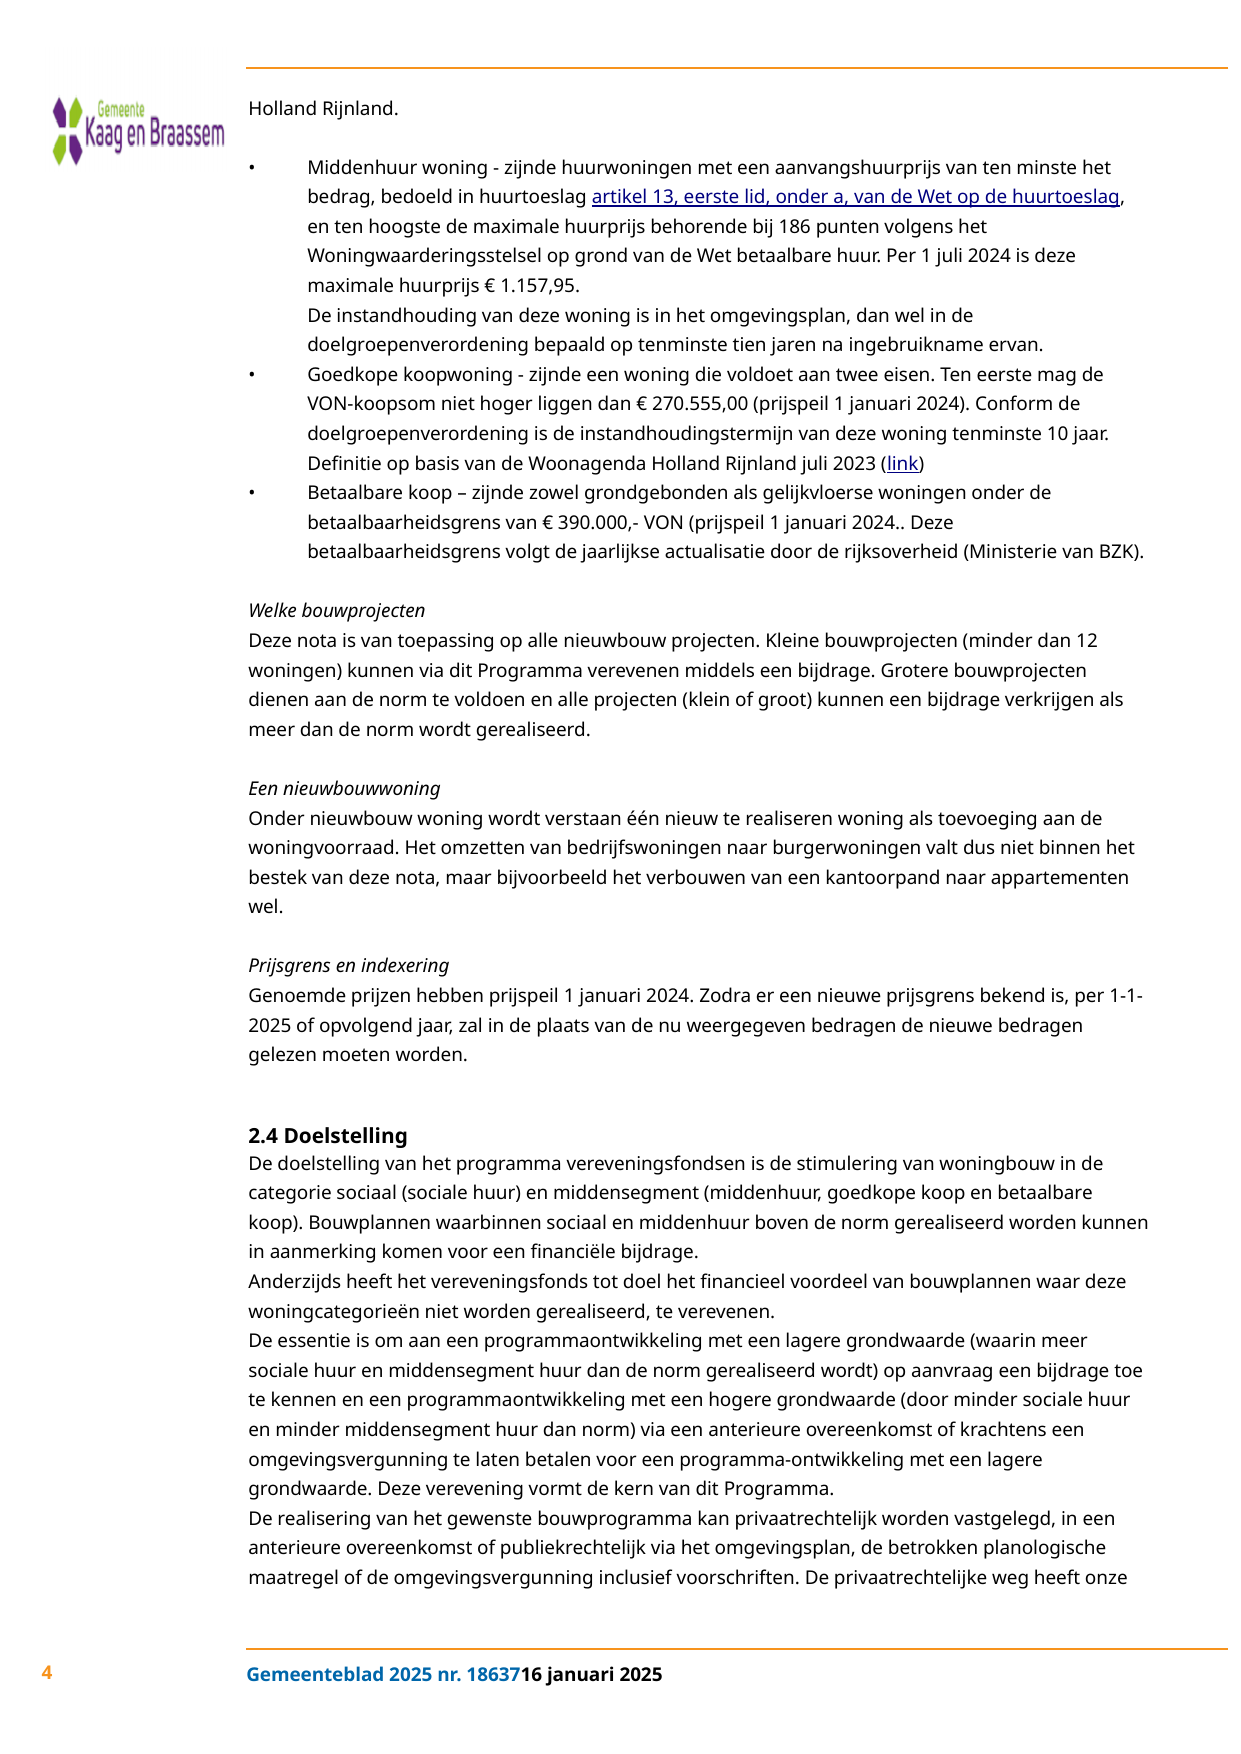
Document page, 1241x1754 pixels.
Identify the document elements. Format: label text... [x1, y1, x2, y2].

list De instandhouding van deze woning is in het omgevingsplan, dan wel in de doelgroepenverordening bepaald op tenminste tien jaren na ingebruikname ervan. [248, 302, 1152, 357]
picture [41, 47, 231, 172]
list Goedkope koopwoning - zijnde een woning die voldoet aan twee eisen. Ten eerste mag de VON-koopsom niet hoger liggen dan € 270.555,00 (prijspeil 1 januari 2024). Conform de doelgroepenverordening is de instandhoudingstermijn van deze woning tenminste 10 jaar. Definitie op basis van de Woonagenda Holland Rijnland juli 2023 (link) [248, 361, 1152, 476]
text 2.4 Doelstelling [248, 1121, 1152, 1150]
text Anderzijds heeft het vereveningsfonds tot doel het financieel voordeel van bouwplannen waar deze woningcategorieën niet worden gerealiseerd, te verevenen. [248, 1268, 1152, 1323]
text Prijsgrens en indexering [248, 953, 1152, 978]
list Betaalbare koop – zijnde zowel grondgebonden als gelijkvloerse woningen onder de betaalbaarheidsgrens van € 390.000,- VON (prijspeil 1 januari 2024.. Deze betaalbaarheidsgrens volgt de jaarlijkse actualisatie door de rijksoverheid (Ministerie van BZK). [248, 479, 1152, 564]
text Een nieuwbouwwoning [248, 775, 1152, 801]
list Middenhuur woning - zijnde huurwoningen met een aanvangshuurprijs van ten minste het bedrag, bedoeld in huurtoeslag artikel 13, eerste lid, onder a, van de Wet op de huurtoeslag, en ten hoogste de maximale huurprijs behorende bij 186 punten volgens het Woningwaarderingsstelsel op grond van de Wet betaalbare huur. Per 1 juli 2024 is deze maximale huurprijs € 1.157,95. [248, 154, 1152, 298]
text Onder nieuwbouw woning wordt verstaan één nieuw te realiseren woning als toevoeging aan de woningvoorraad. Het omzetten van bedrijfswoningen naar burgerwoningen valt dus niet binnen het bestek van deze nota, maar bijvoorbeeld het verbouwen van een kantoorpand naar appartementen wel. [248, 805, 1152, 919]
text De doelstelling van het programma vereveningsfondsen is de stimulering van woningbouw in de categorie sociaal (sociale huur) en middensegment (middenhuur, goedkope koop en betaalbare koop). Bouwplannen waarbinnen sociaal en middenhuur boven de norm gerealiseerd worden kunnen in aanmerking komen voor een financiële bijdrage. [248, 1150, 1152, 1264]
text Welke bouwprojecten [248, 598, 1152, 623]
text Deze nota is van toepassing op alle nieuwbouw projecten. Kleine bouwprojecten (minder dan 12 woningen) kunnen via dit Programma verevenen middels een bijdrage. Grotere bouwprojecten dienen aan de norm te voldoen en alle projecten (klein of groot) kunnen een bijdrage verkrijgen als meer dan de norm wordt gerealiseerd. [248, 627, 1152, 742]
text Holland Rijnland. [248, 95, 1152, 121]
text De essentie is om aan een programmaontwikkeling met een lagere grondwaarde (waarin meer sociale huur en middensegment huur dan de norm gerealiseerd wordt) op aanvraag een bijdrage toe te kennen en een programmaontwikkeling met een hogere grondwaarde (door minder sociale huur en minder middensegment huur dan norm) via een anterieure overeenkomst of krachtens een omgevingsvergunning te laten betalen voor een programma-ontwikkeling met een lagere grondwaarde. Deze verevening vormt de kern van dit Programma. [248, 1327, 1152, 1501]
text Genoemde prijzen hebben prijspeil 1 januari 2024. Zodra er een nieuwe prijsgrens bekend is, per 1-1-2025 of opvolgend jaar, zal in de plaats van de nu weergegeven bedragen de nieuwe bedragen gelezen moeten worden. [248, 982, 1152, 1067]
text De realisering van het gewenste bouwprogramma kan privaatrechtelijk worden vastgelegd, in een anterieure overeenkomst of publiekrechtelijk via het omgevingsplan, de betrokken planologische maatregel of de omgevingsvergunning inclusief voorschriften. De privaatrechtelijke weg heeft onze [248, 1505, 1152, 1590]
